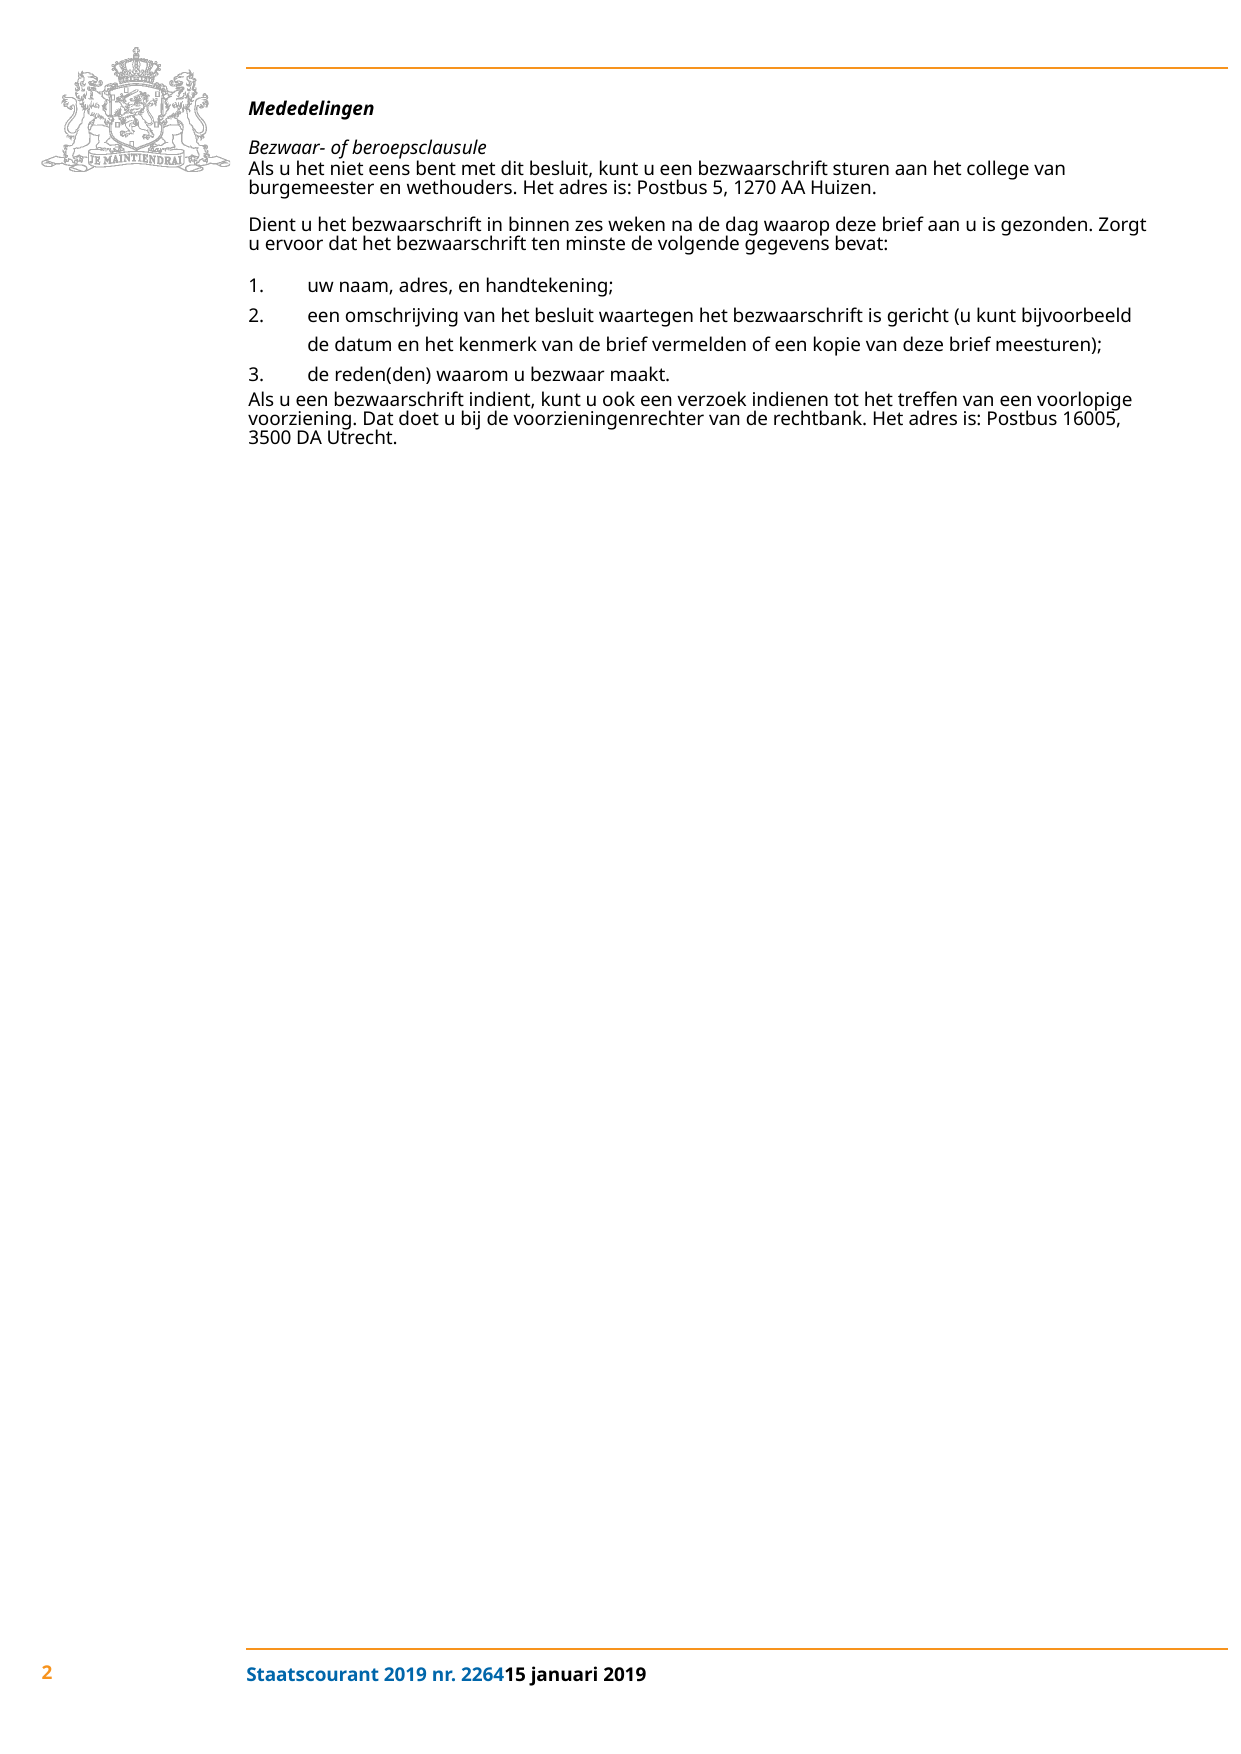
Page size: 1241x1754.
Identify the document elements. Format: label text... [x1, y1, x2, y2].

text Als u een bezwaarschrift indient, kunt u ook een verzoek indienen tot het treffen van een voorlopige voorziening. Dat doet u bij de voorzieningenrechter van de rechtbank. Het adres is: Postbus 16005, 3500 DA Utrecht. [248, 391, 1152, 448]
picture [41, 47, 231, 172]
text Bezwaar- of beroepsclausule [248, 134, 1152, 160]
text Als u het niet eens bent met dit besluit, kunt u een bezwaarschrift sturen aan het college van burgemeester en wethouders. Het adres is: Postbus 5, 1270 AA Huizen. [248, 160, 1152, 198]
list de reden(den) waarom u bezwaar maakt. [248, 361, 1152, 387]
text Dient u het bezwaarschrift in binnen zes weken na de dag waarop deze brief aan u is gezonden. Zorgt u ervoor dat het bezwaarschrift ten minste de volgende gegevens bevat: [248, 216, 1152, 254]
text Mededelingen [248, 95, 1152, 121]
list uw naam, adres, en handtekening; [248, 272, 1152, 298]
list een omschrijving van het besluit waartegen het bezwaarschrift is gericht (u kunt bijvoorbeeld de datum en het kenmerk van de brief vermelden of een kopie van deze brief meesturen); [248, 302, 1152, 357]
